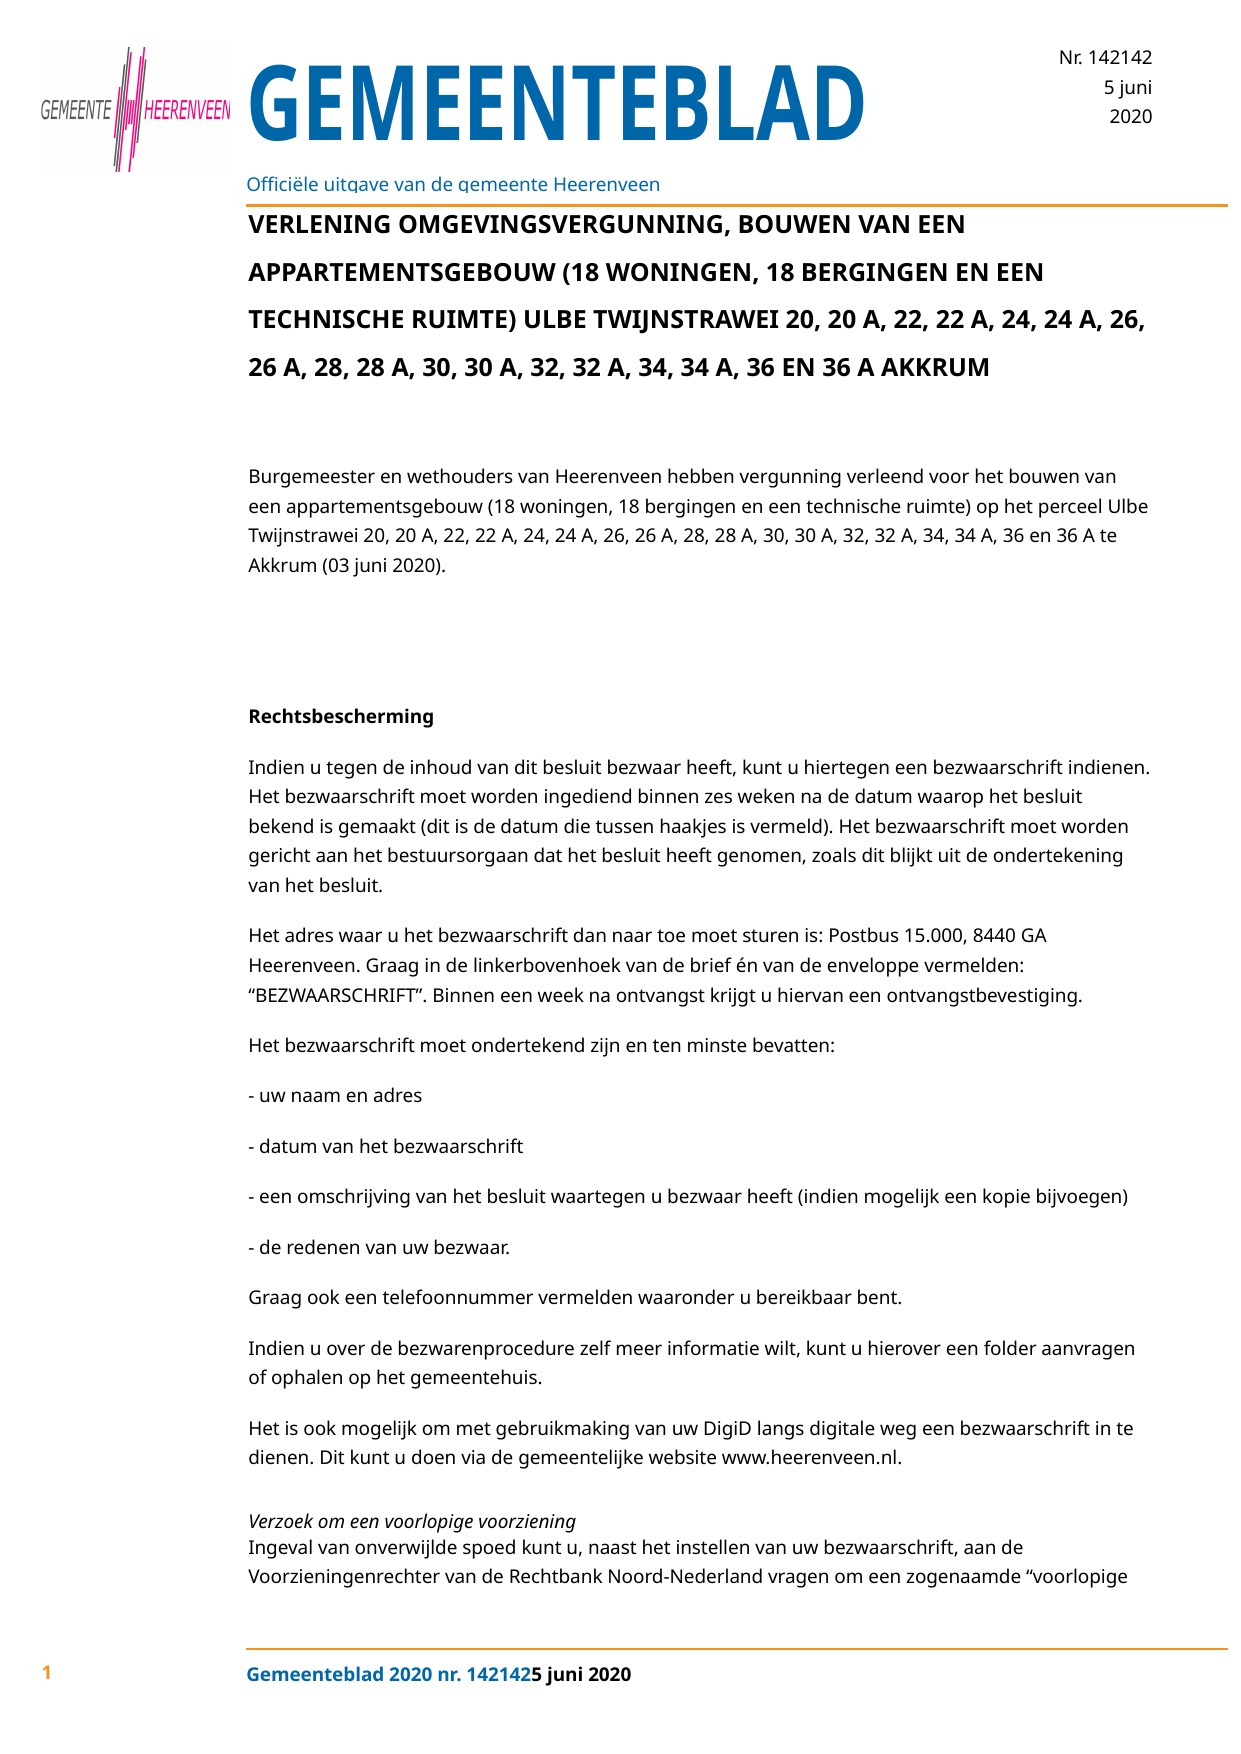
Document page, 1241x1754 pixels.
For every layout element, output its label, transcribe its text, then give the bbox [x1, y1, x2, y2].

text - een omschrijving van het besluit waartegen u bezwaar heeft (indien mogelijk een kopie bijvoegen) [248, 1183, 1152, 1209]
text Burgemeester en wethouders van Heerenveen hebben vergunning verleend voor het bouwen van een appartementsgebouw (18 woningen, 18 bergingen en een technische ruimte) op het perceel Ulbe Twijnstrawei 20, 20 A, 22, 22 A, 24, 24 A, 26, 26 A, 28, 28 A, 30, 30 A, 32, 32 A, 34, 34 A, 36 en 36 A te Akkrum (03 juni 2020). [248, 463, 1152, 578]
text Het bezwaarschrift moet ondertekend zijn en ten minste bevatten: [248, 1032, 1152, 1058]
text Indien u over de bezwarenprocedure zelf meer informatie wilt, kunt u hierover een folder aanvragen of ophalen op het gemeentehuis. [248, 1335, 1152, 1390]
text Ingeval van onverwijlde spoed kunt u, naast het instellen van uw bezwaarschrift, aan de Voorzieningenrechter van de Rechtbank Noord-Nederland vragen om een zogenaamde “voorlopige [248, 1534, 1152, 1589]
text Verzoek om een voorlopige voorziening [248, 1508, 1152, 1534]
text - datum van het bezwaarschrift [248, 1133, 1152, 1159]
picture [41, 47, 231, 172]
text - uw naam en adres [248, 1083, 1152, 1108]
text Het adres waar u het bezwaarschrift dan naar toe moet sturen is: Postbus 15.000, 8440 GA Heerenveen. Graag in de linkerbovenhoek van de brief én van de enveloppe vermelden: “BEZWAARSCHRIFT”. Binnen een week na ontvangst krijgt u hiervan een ontvangstbevestiging. [248, 923, 1152, 1008]
text VERLENING OMGEVINGSVERGUNNING, BOUWEN VAN EEN APPARTEMENTSGEBOUW (18 WONINGEN, 18 BERGINGEN EN EEN TECHNISCHE RUIMTE) ULBE TWIJNSTRAWEI 20, 20 A, 22, 22 A, 24, 24 A, 26, 26 A, 28, 28 A, 30, 30 A, 32, 32 A, 34, 34 A, 36 EN 36 A AKKRUM [248, 207, 1152, 384]
text Graag ook een telefoonnummer vermelden waaronder u bereikbaar bent. [248, 1284, 1152, 1310]
text Indien u tegen de inhoud van dit besluit bezwaar heeft, kunt u hiertegen een bezwaarschrift indienen. Het bezwaarschrift moet worden ingediend binnen zes weken na de datum waarop het besluit bekend is gemaakt (dit is de datum die tussen haakjes is vermeld). Het bezwaarschrift moet worden gericht aan het bestuursorgaan dat het besluit heeft genomen, zoals dit blijkt uit de ondertekening van het besluit. [248, 754, 1152, 898]
text Rechtsbescherming [248, 703, 1152, 729]
text - de redenen van uw bezwaar. [248, 1234, 1152, 1260]
text Het is ook mogelijk om met gebruikmaking van uw DigiD langs digitale weg een bezwaarschrift in te dienen. Dit kunt u doen via de gemeentelijke website www.heerenveen.nl. [248, 1415, 1152, 1470]
